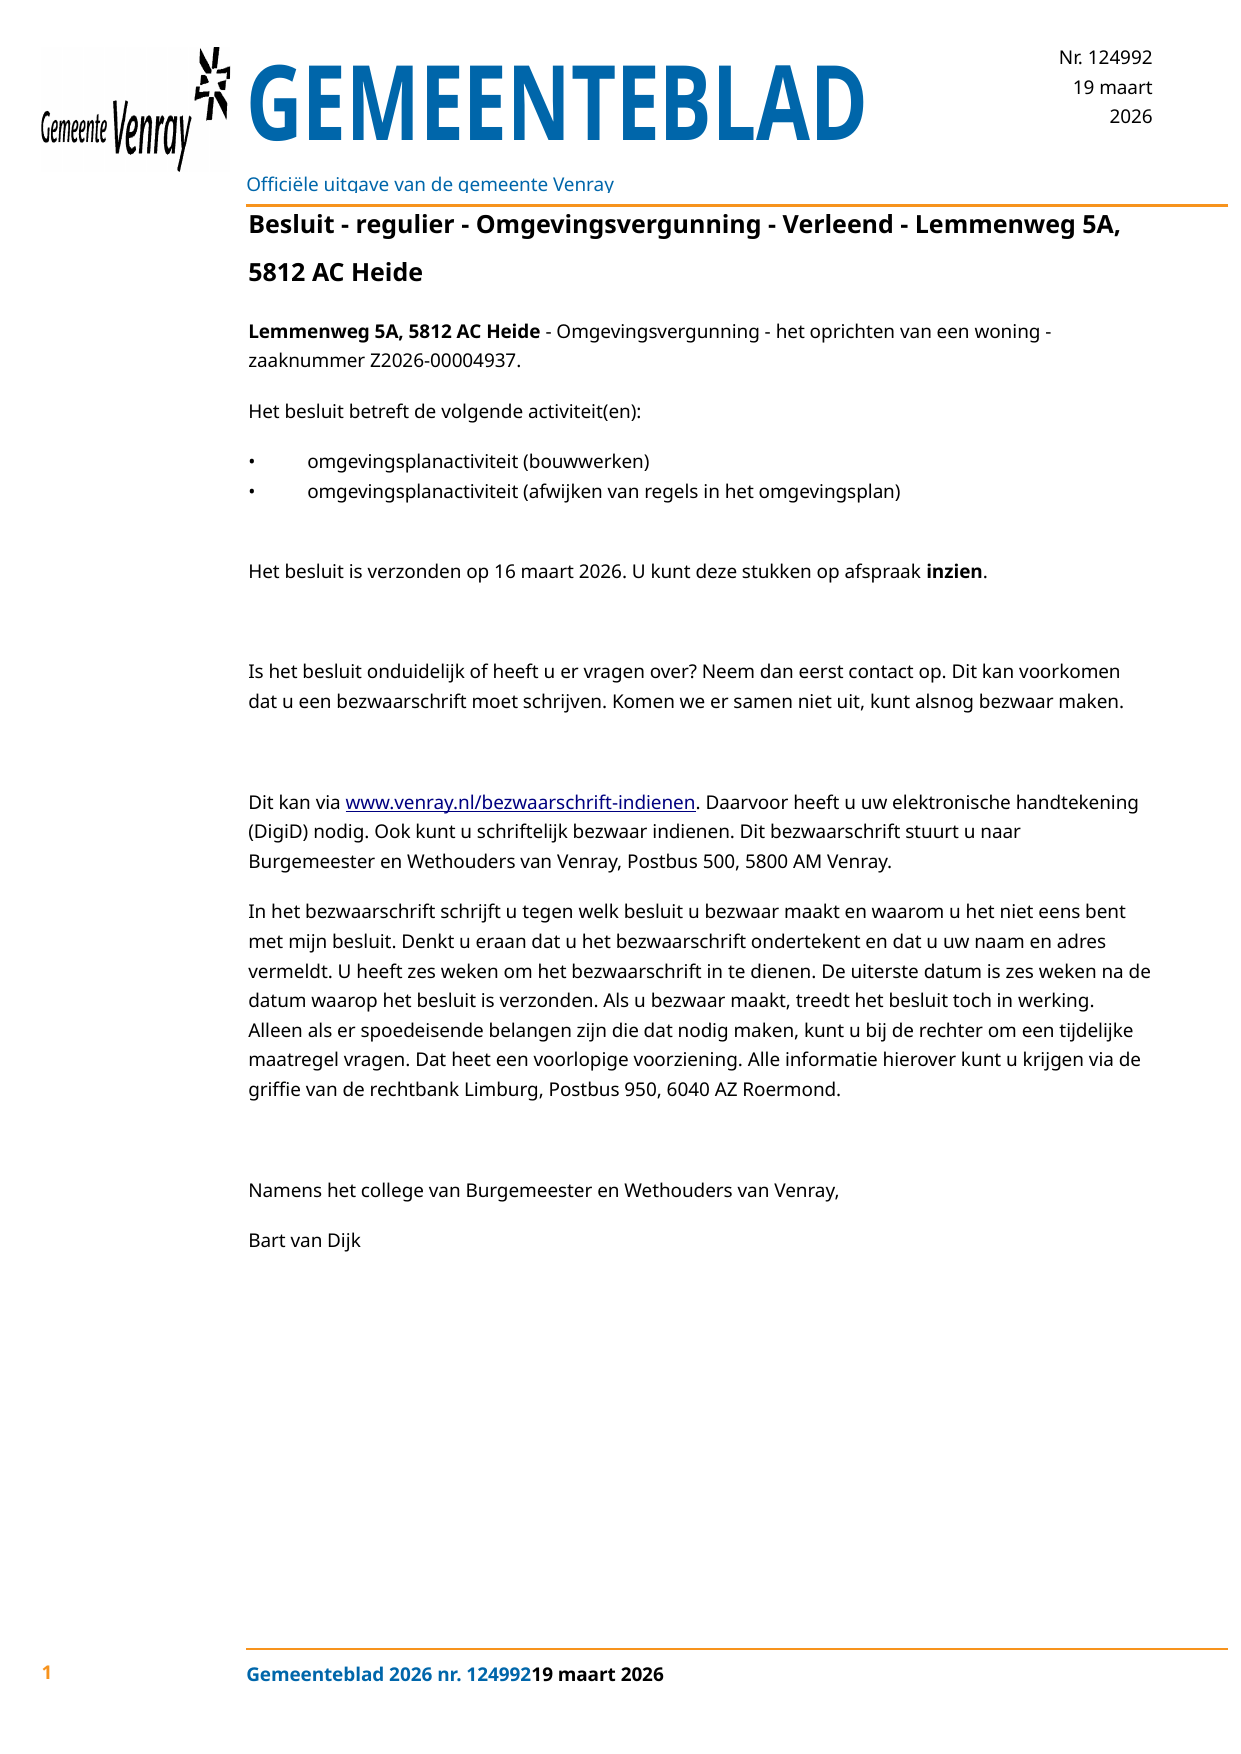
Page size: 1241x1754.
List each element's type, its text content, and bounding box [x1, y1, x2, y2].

text In het bezwaarschrift schrijft u tegen welk besluit u bezwaar maakt en waarom u het niet eens bent met mijn besluit. Denkt u eraan dat u het bezwaarschrift ondertekent en dat u uw naam en adres vermeldt. U heeft zes weken om het bezwaarschrift in te dienen. De uiterste datum is zes weken na de datum waarop het besluit is verzonden. Als u bezwaar maakt, treedt het besluit toch in werking. Alleen als er spoedeisende belangen zijn die dat nodig maken, kunt u bij de rechter om een tijdelijke maatregel vragen. Dat heet een voorlopige voorziening. Alle informatie hierover kunt u krijgen via de griffie van de rechtbank Limburg, Postbus 950, 6040 AZ Roermond. [248, 899, 1152, 1102]
text Lemmenweg 5A, 5812 AC Heide - Omgevingsvergunning - het oprichten van een woning - zaaknummer Z2026-00004937. [248, 318, 1152, 373]
list omgevingsplanactiviteit (afwijken van regels in het omgevingsplan) [248, 478, 1152, 504]
picture [41, 47, 231, 172]
list omgevingsplanactiviteit (bouwwerken) [248, 448, 1152, 474]
text Is het besluit onduidelijk of heeft u er vragen over? Neem dan eerst contact op. Dit kan voorkomen dat u een bezwaarschrift moet schrijven. Komen we er samen niet uit, kunt alsnog bezwaar maken. [248, 659, 1152, 714]
text Het besluit betreft de volgende activiteit(en): [248, 398, 1152, 424]
text Het besluit is verzonden op 16 maart 2026. U kunt deze stukken op afspraak inzien. [248, 558, 1152, 584]
text Dit kan via www.venray.nl/bezwaarschrift-indienen. Daarvoor heeft u uw elektronische handtekening (DigiD) nodig. Ook kunt u schriftelijk bezwaar indienen. Dit bezwaarschrift stuurt u naar Burgemeester en Wethouders van Venray, Postbus 500, 5800 AM Venray. [248, 789, 1152, 874]
text Bart van Dijk [248, 1227, 1152, 1253]
text Besluit - regulier - Omgevingsvergunning - Verleend - Lemmenweg 5A, 5812 AC Heide [248, 207, 1152, 288]
text Namens het college van Burgemeester en Wethouders van Venray, [248, 1177, 1152, 1203]
